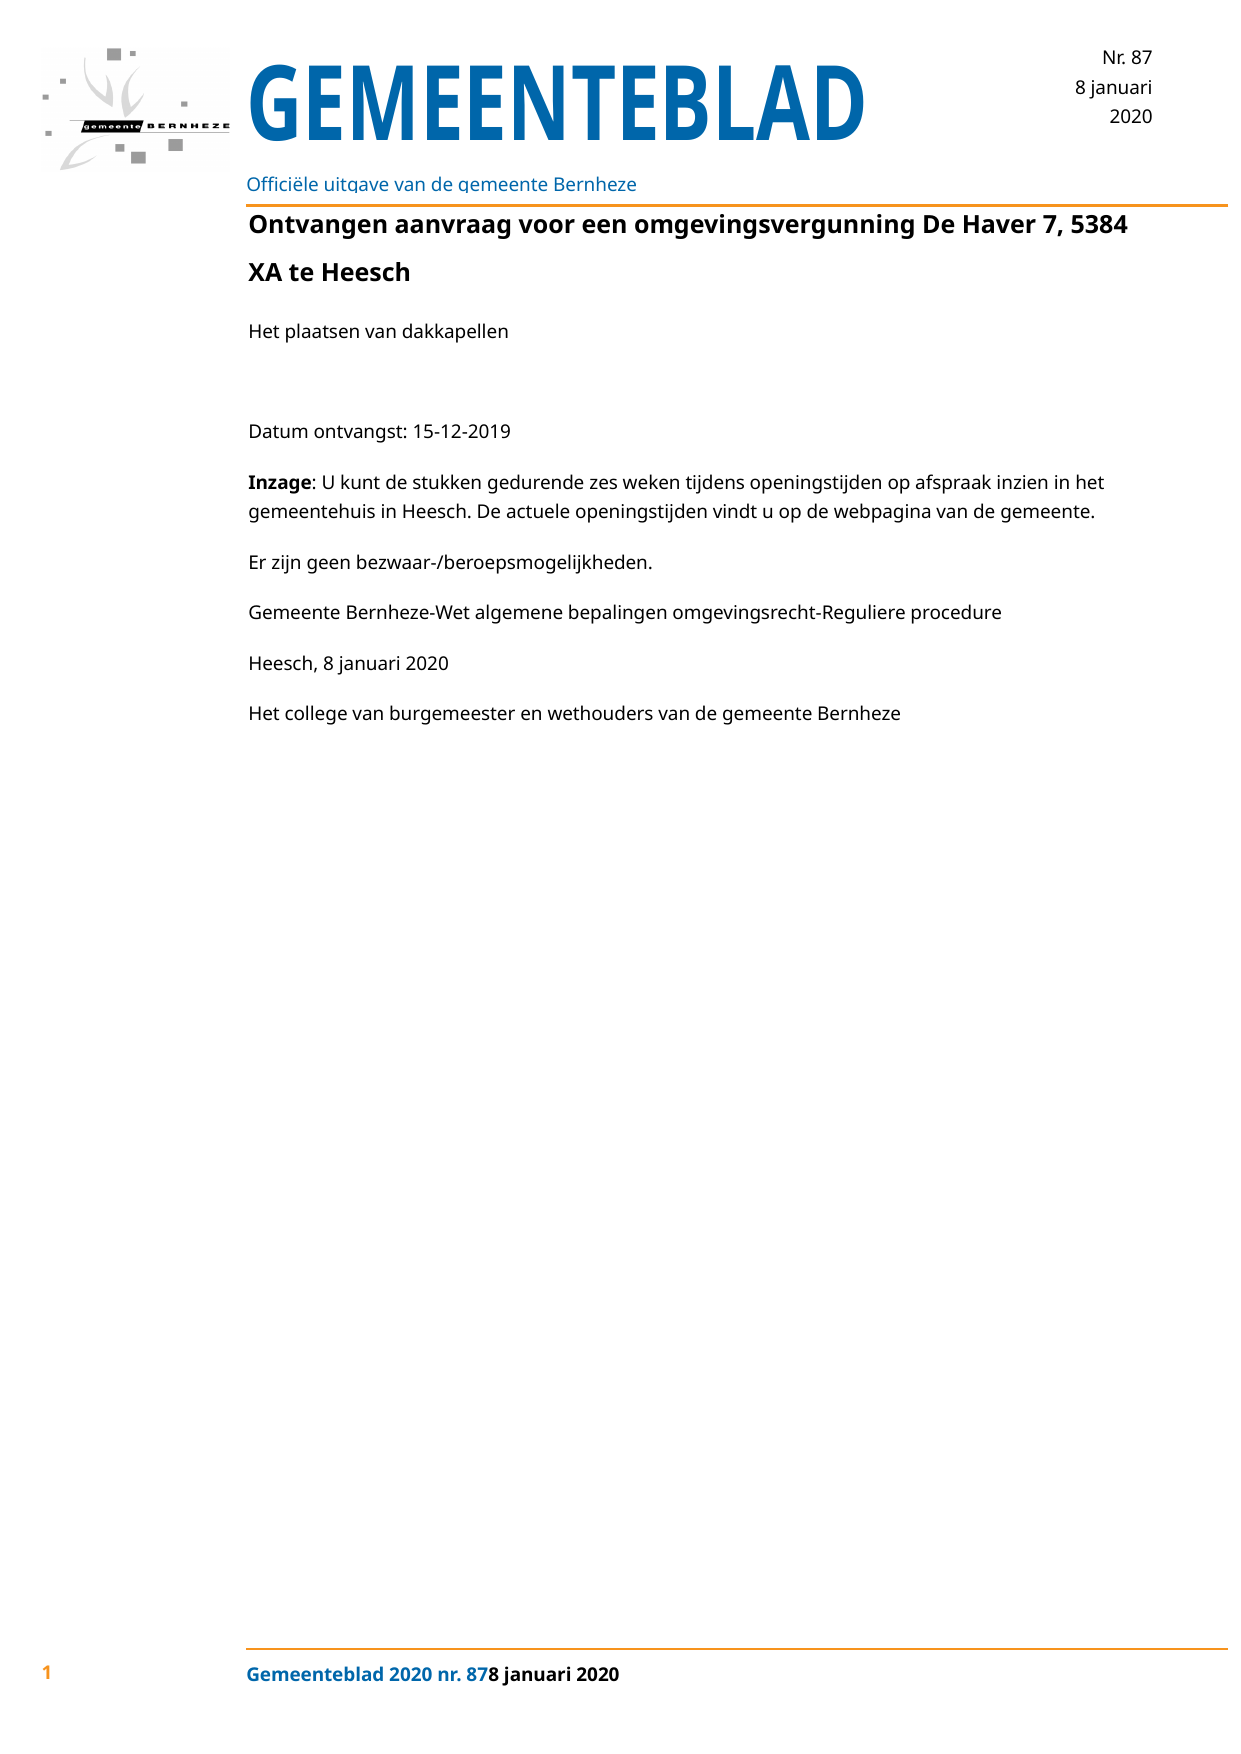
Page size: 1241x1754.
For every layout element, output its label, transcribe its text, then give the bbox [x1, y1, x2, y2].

picture [41, 47, 231, 172]
text Heesch, 8 januari 2020 [248, 650, 1152, 676]
text Inzage: U kunt de stukken gedurende zes weken tijdens openingstijden op afspraak inzien in het gemeentehuis in Heesch. De actuele openingstijden vindt u op de webpagina van de gemeente. [248, 469, 1152, 524]
text Het plaatsen van dakkapellen [248, 318, 1152, 344]
text Ontvangen aanvraag voor een omgevingsvergunning De Haver 7, 5384 XA te Heesch [248, 207, 1152, 288]
text Datum ontvangst: 15-12-2019 [248, 419, 1152, 444]
text Het college van burgemeester en wethouders van de gemeente Bernheze [248, 700, 1152, 726]
text Gemeente Bernheze-Wet algemene bepalingen omgevingsrecht-Reguliere procedure [248, 599, 1152, 625]
text Er zijn geen bezwaar-/beroepsmogelijkheden. [248, 549, 1152, 575]
